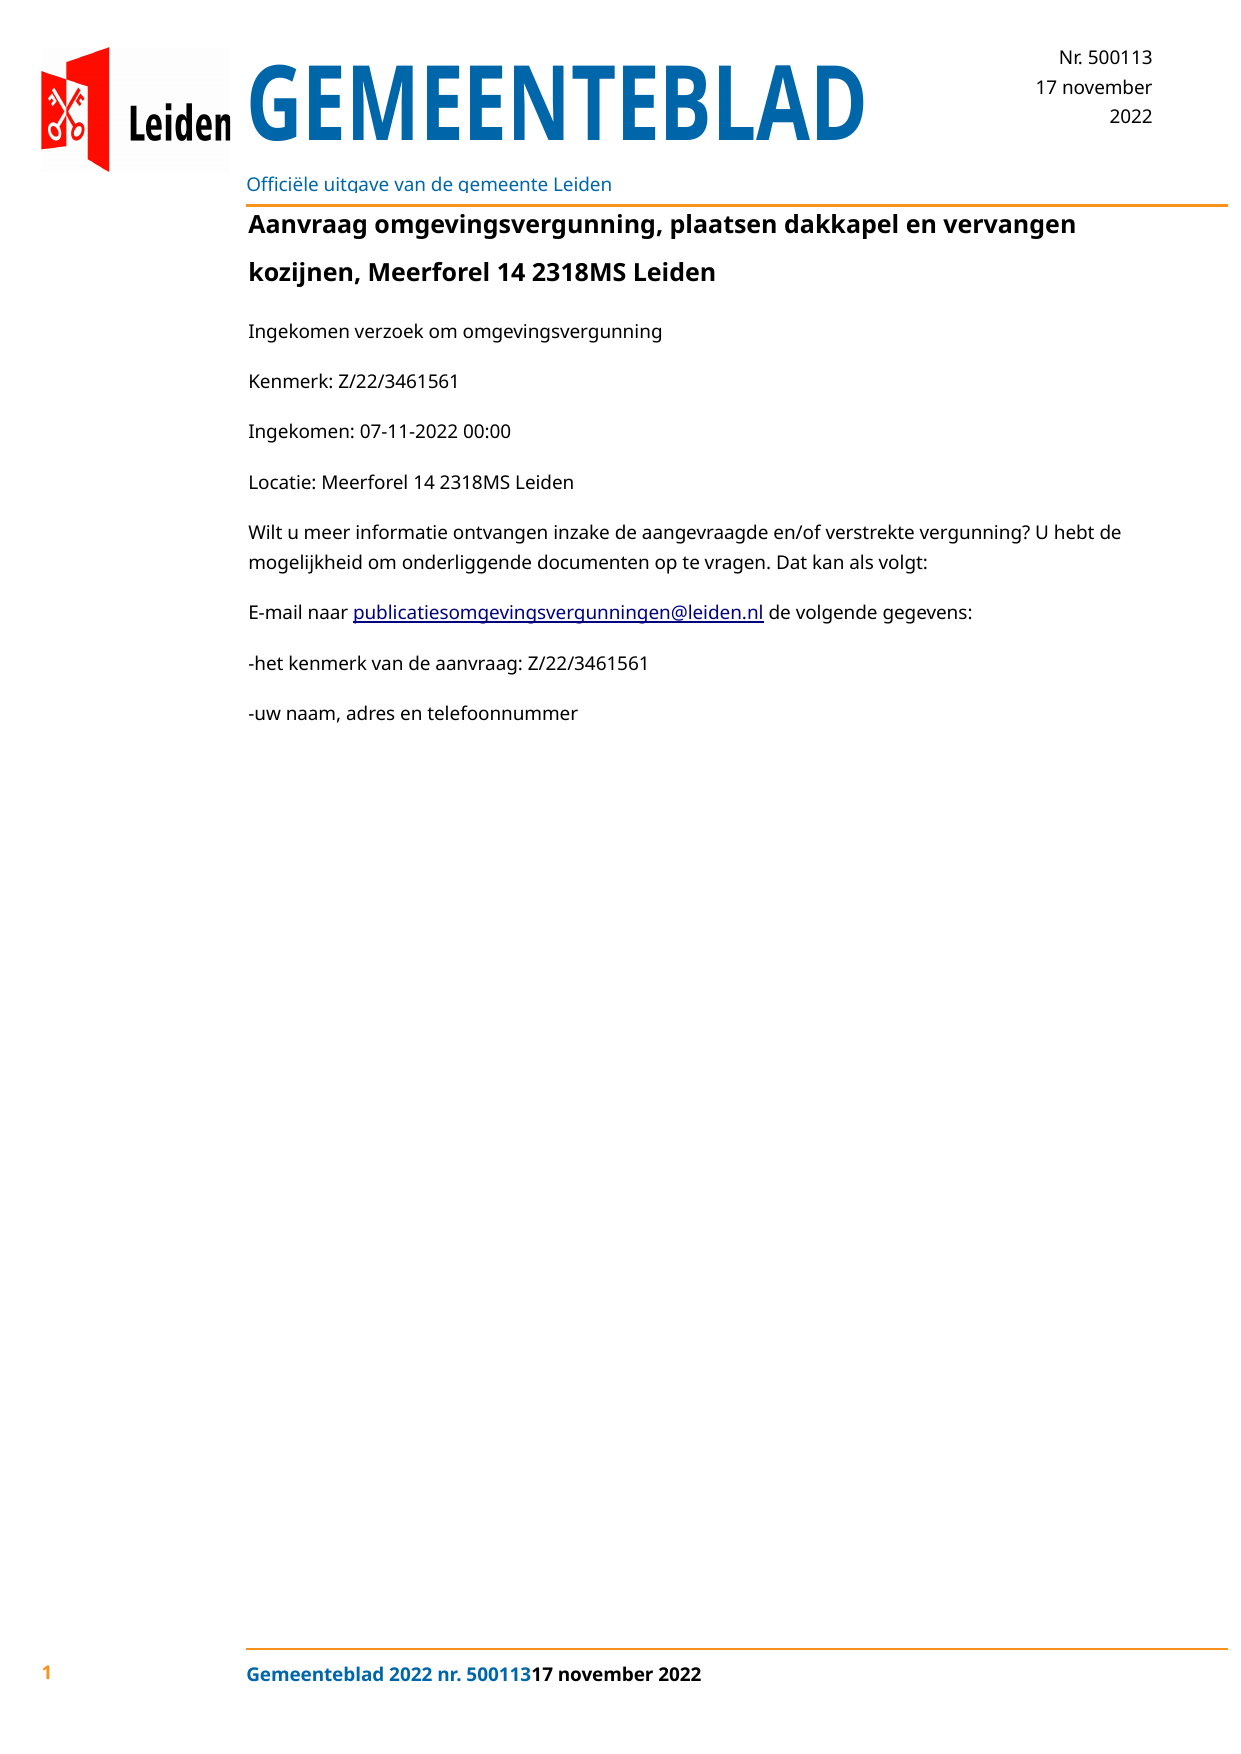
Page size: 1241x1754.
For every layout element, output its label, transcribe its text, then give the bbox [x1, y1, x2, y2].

text -het kenmerk van de aanvraag: Z/22/3461561 [248, 650, 1152, 676]
text E-mail naar publicatiesomgevingsvergunningen@leiden.nl de volgende gegevens: [248, 599, 1152, 625]
text Aanvraag omgevingsvergunning, plaatsen dakkapel en vervangen kozijnen, Meerforel 14 2318MS Leiden [248, 207, 1152, 288]
text Locatie: Meerforel 14 2318MS Leiden [248, 469, 1152, 495]
text Ingekomen: 07-11-2022 00:00 [248, 419, 1152, 444]
picture [41, 47, 231, 172]
text -uw naam, adres en telefoonnummer [248, 700, 1152, 726]
text Ingekomen verzoek om omgevingsvergunning [248, 318, 1152, 344]
text Kenmerk: Z/22/3461561 [248, 368, 1152, 394]
text Wilt u meer informatie ontvangen inzake de aangevraagde en/of verstrekte vergunning? U hebt de mogelijkheid om onderliggende documenten op te vragen. Dat kan als volgt: [248, 519, 1152, 575]
